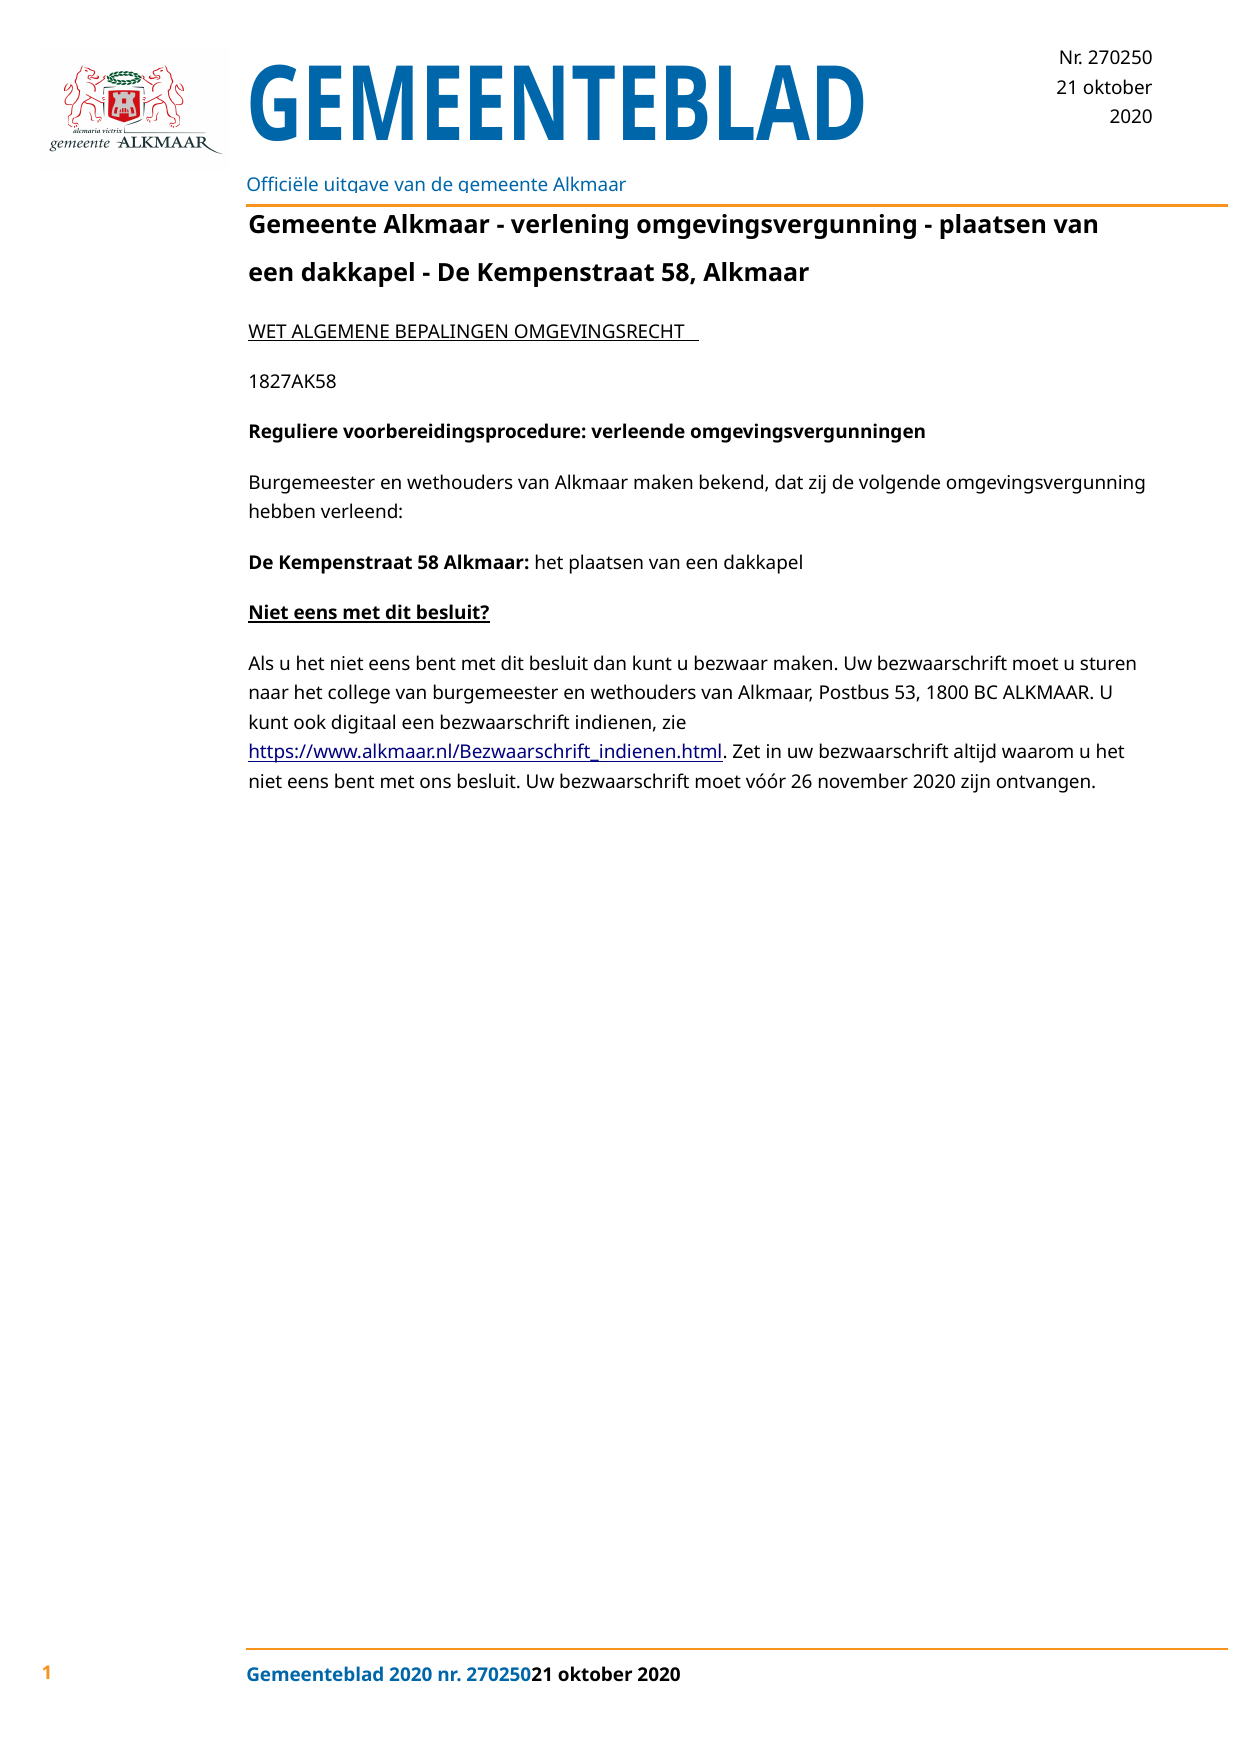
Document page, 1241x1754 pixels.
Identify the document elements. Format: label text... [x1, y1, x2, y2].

text Gemeente Alkmaar - verlening omgevingsvergunning - plaatsen van een dakkapel - De Kempenstraat 58, Alkmaar [248, 207, 1152, 288]
text 1827AK58 [248, 368, 1152, 394]
text Als u het niet eens bent met dit besluit dan kunt u bezwaar maken. Uw bezwaarschrift moet u sturen naar het college van burgemeester en wethouders van Alkmaar, Postbus 53, 1800 BC ALKMAAR. U kunt ook digitaal een bezwaarschrift indienen, zie https://www.alkmaar.nl/Bezwaarschrift_indienen.html. Zet in uw bezwaarschrift altijd waarom u het niet eens bent met ons besluit. Uw bezwaarschrift moet vóór 26 november 2020 zijn ontvangen. [248, 650, 1152, 794]
text Reguliere voorbereidingsprocedure: verleende omgevingsvergunningen [248, 419, 1152, 444]
picture [41, 47, 231, 172]
text Niet eens met dit besluit? [248, 599, 1152, 625]
text De Kempenstraat 58 Alkmaar: het plaatsen van een dakkapel [248, 549, 1152, 575]
text WET ALGEMENE BEPALINGEN OMGEVINGSRECHT [248, 318, 1152, 344]
text Burgemeester en wethouders van Alkmaar maken bekend, dat zij de volgende omgevingsvergunning hebben verleend: [248, 469, 1152, 524]
